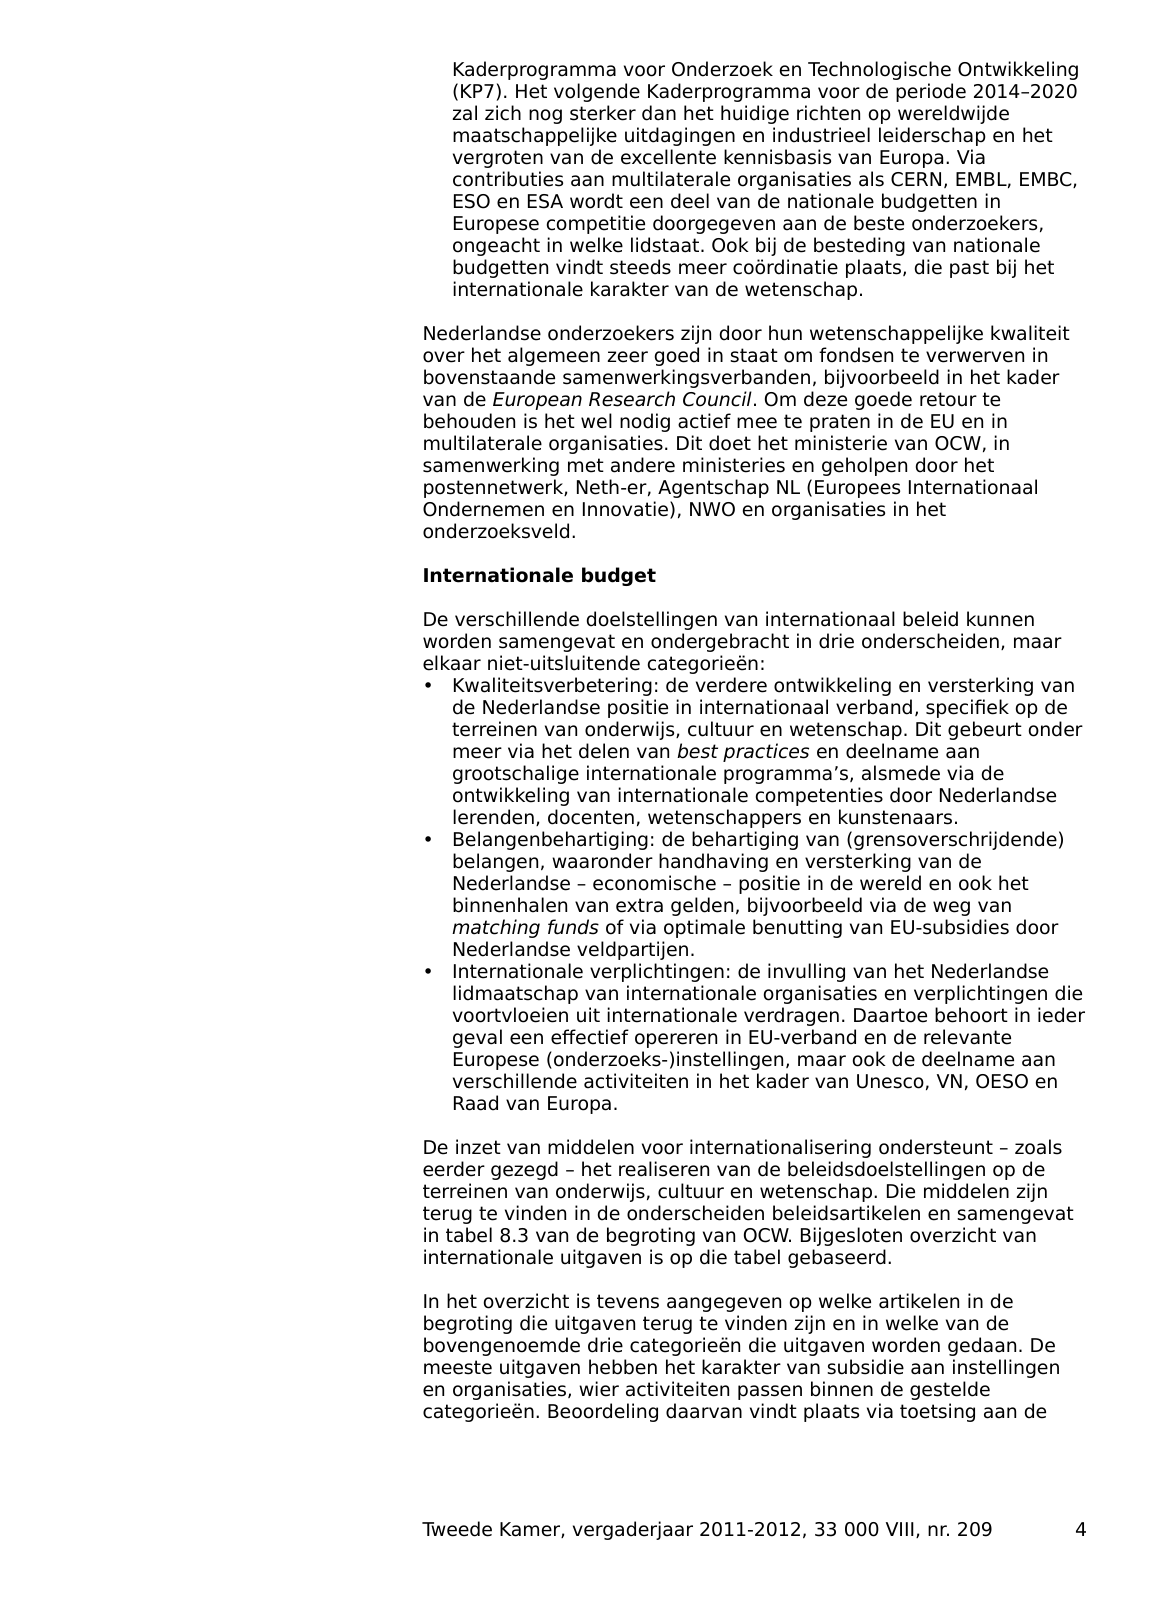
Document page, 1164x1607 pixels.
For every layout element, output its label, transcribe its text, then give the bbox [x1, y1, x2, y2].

text De verschillende doelstellingen van internationaal beleid kunnen worden samengevat en ondergebracht in drie onderscheiden, maar elkaar niet-uitsluitende categorieën: [422, 609, 1087, 675]
text Nederlandse onderzoekers zijn door hun wetenschappelijke kwaliteit over het algemeen zeer goed in staat om fondsen te verwerven in bovenstaande samenwerkingsverbanden, bijvoorbeeld in het kader van de European Research Council. Om deze goede retour te behouden is het wel nodig actief mee te praten in de EU en in multilaterale organisaties. Dit doet het ministerie van OCW, in samenwerking met andere ministeries en geholpen door het postennetwerk, Neth-er, Agentschap NL (Europees Internationaal Ondernemen en Innovatie), NWO en organisaties in het onderzoeksveld. [422, 323, 1087, 543]
text Kaderprogramma voor Onderzoek en Technologische Ontwikkeling (KP7). Het volgende Kaderprogramma voor de periode 2014–2020 zal zich nog sterker dan het huidige richten op wereldwijde maatschappelijke uitdagingen en industrieel leiderschap en het vergroten van de excellente kennisbasis van Europa. Via contributies aan multilaterale organisaties als CERN, EMBL, EMBC, ESO en ESA wordt een deel van de nationale budgetten in Europese competitie doorgegeven aan de beste onderzoekers, ongeacht in welke lidstaat. Ook bij de besteding van nationale budgetten vindt steeds meer coördinatie plaats, die past bij het internationale karakter van de wetenschap. [452, 59, 1087, 301]
text • Belangenbehartiging: de behartiging van (grensoverschrijdende) belangen, waaronder handhaving en versterking van de Nederlandse – economische – positie in de wereld en ook het binnenhalen van extra gelden, bijvoorbeeld via de weg van matching funds of via optimale benutting van EU-subsidies door Nederlandse veldpartijen. [422, 829, 1087, 961]
text De inzet van middelen voor internationalisering ondersteunt – zoals eerder gezegd – het realiseren van de beleidsdoelstellingen op de terreinen van onderwijs, cultuur en wetenschap. Die middelen zijn terug te vinden in de onderscheiden beleidsartikelen en samengevat in tabel 8.3 van de begroting van OCW. Bijgesloten overzicht van internationale uitgaven is op die tabel gebaseerd. [422, 1137, 1087, 1269]
text • Internationale verplichtingen: de invulling van het Nederlandse lidmaatschap van internationale organisaties en verplichtingen die voortvloeien uit internationale verdragen. Daartoe behoort in ieder geval een effectief opereren in EU-verband en de relevante Europese (onderzoeks-)instellingen, maar ook de deelname aan verschillende activiteiten in het kader van Unesco, VN, OESO en Raad van Europa. [422, 961, 1087, 1115]
text • Kwaliteitsverbetering: de verdere ontwikkeling en versterking van de Nederlandse positie in internationaal verband, specifiek op de terreinen van onderwijs, cultuur en wetenschap. Dit gebeurt onder meer via het delen van best practices en deelname aan grootschalige internationale programma’s, alsmede via de ontwikkeling van internationale competenties door Nederlandse lerenden, docenten, wetenschappers en kunstenaars. [422, 675, 1087, 829]
text In het overzicht is tevens aangegeven op welke artikelen in de begroting die uitgaven terug te vinden zijn en in welke van de bovengenoemde drie categorieën die uitgaven worden gedaan. De meeste uitgaven hebben het karakter van subsidie aan instellingen en organisaties, wier activiteiten passen binnen de gestelde categorieën. Beoordeling daarvan vindt plaats via toetsing aan de [422, 1291, 1087, 1423]
subtitle Internationale budget [422, 565, 1087, 587]
